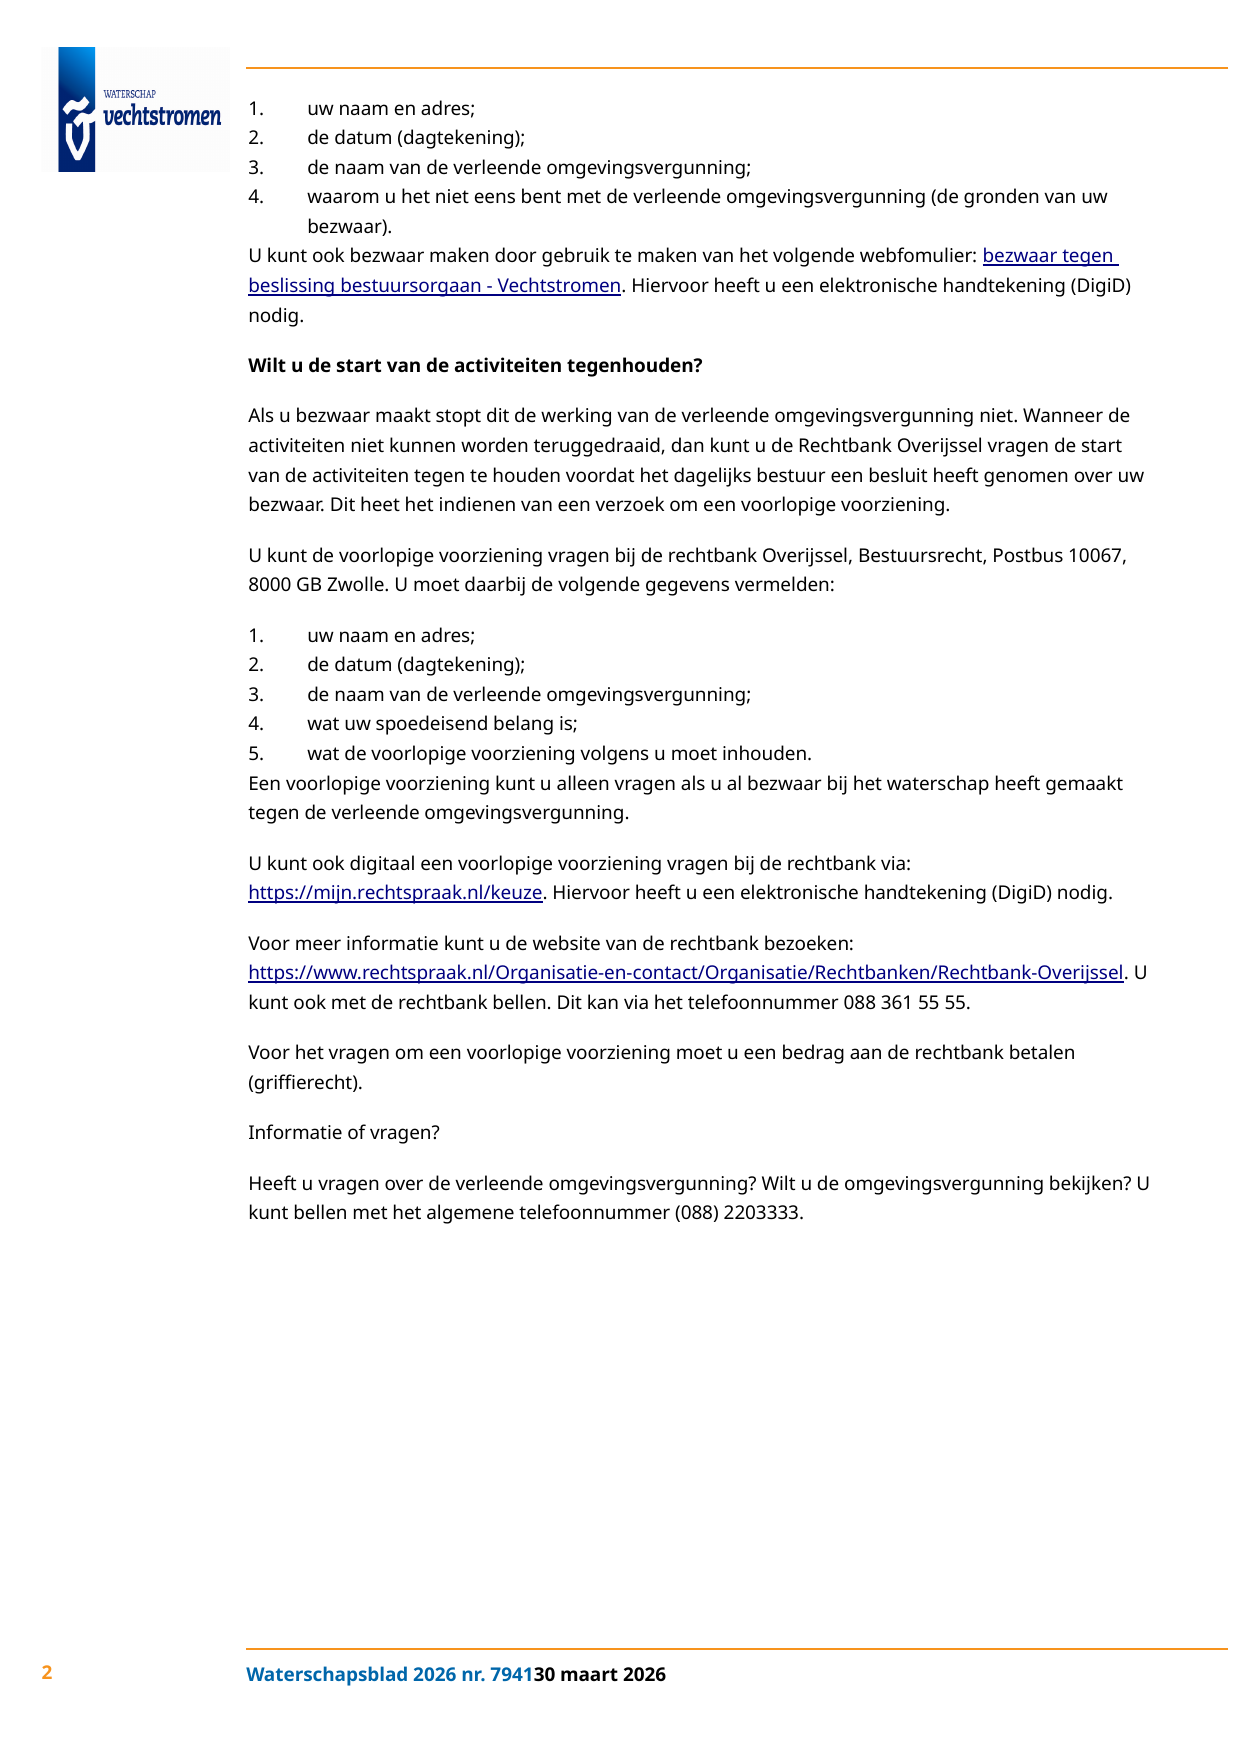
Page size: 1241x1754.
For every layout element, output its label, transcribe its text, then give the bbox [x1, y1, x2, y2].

list de naam van de verleende omgevingsvergunning; [248, 681, 1152, 707]
text Heeft u vragen over de verleende omgevingsvergunning? Wilt u de omgevingsvergunning bekijken? U kunt bellen met het algemene telefoonnummer (088) 2203333. [248, 1170, 1152, 1225]
text Voor meer informatie kunt u de website van de rechtbank bezoeken: https://www.rechtspraak.nl/Organisatie-en-contact/Organisatie/Rechtbanken/Rechtbank-Overijssel. U kunt ook met de rechtbank bellen. Dit kan via het telefoonnummer 088 361 55 55. [248, 930, 1152, 1015]
list waarom u het niet eens bent met de verleende omgevingsvergunning (de gronden van uw bezwaar). [248, 183, 1152, 239]
text Als u bezwaar maakt stopt dit de werking van de verleende omgevingsvergunning niet. Wanneer de activiteiten niet kunnen worden teruggedraaid, dan kunt u de Rechtbank Overijssel vragen de start van de activiteiten tegen te houden voordat het dagelijks bestuur een besluit heeft genomen over uw bezwaar. Dit heet het indienen van een verzoek om een voorlopige voorziening. [248, 403, 1152, 517]
text U kunt ook digitaal een voorlopige voorziening vragen bij de rechtbank via: https://mijn.rechtspraak.nl/keuze. Hiervoor heeft u een elektronische handtekening (DigiD) nodig. [248, 850, 1152, 905]
list wat de voorlopige voorziening volgens u moet inhouden. [248, 740, 1152, 766]
text U kunt ook bezwaar maken door gebruik te maken van het volgende webfomulier: bezwaar tegen beslissing bestuursorgaan - Vechtstromen. Hiervoor heeft u een elektronische handtekening (DigiD) nodig. [248, 243, 1152, 328]
list de naam van de verleende omgevingsvergunning; [248, 154, 1152, 180]
picture [41, 47, 231, 172]
text Een voorlopige voorziening kunt u alleen vragen als u al bezwaar bij het waterschap heeft gemaakt tegen de verleende omgevingsvergunning. [248, 770, 1152, 825]
text Informatie of vragen? [248, 1119, 1152, 1145]
list wat uw spoedeisend belang is; [248, 711, 1152, 736]
text Voor het vragen om een voorlopige voorziening moet u een bedrag aan de rechtbank betalen (griffierecht). [248, 1039, 1152, 1095]
text U kunt de voorlopige voorziening vragen bij de rechtbank Overijssel, Bestuursrecht, Postbus 10067, 8000 GB Zwolle. U moet daarbij de volgende gegevens vermelden: [248, 542, 1152, 597]
text Wilt u de start van de activiteiten tegenhouden? [248, 352, 1152, 378]
list de datum (dagtekening); [248, 651, 1152, 677]
list de datum (dagtekening); [248, 124, 1152, 150]
list uw naam en adres; [248, 622, 1152, 648]
list uw naam en adres; [248, 95, 1152, 121]
